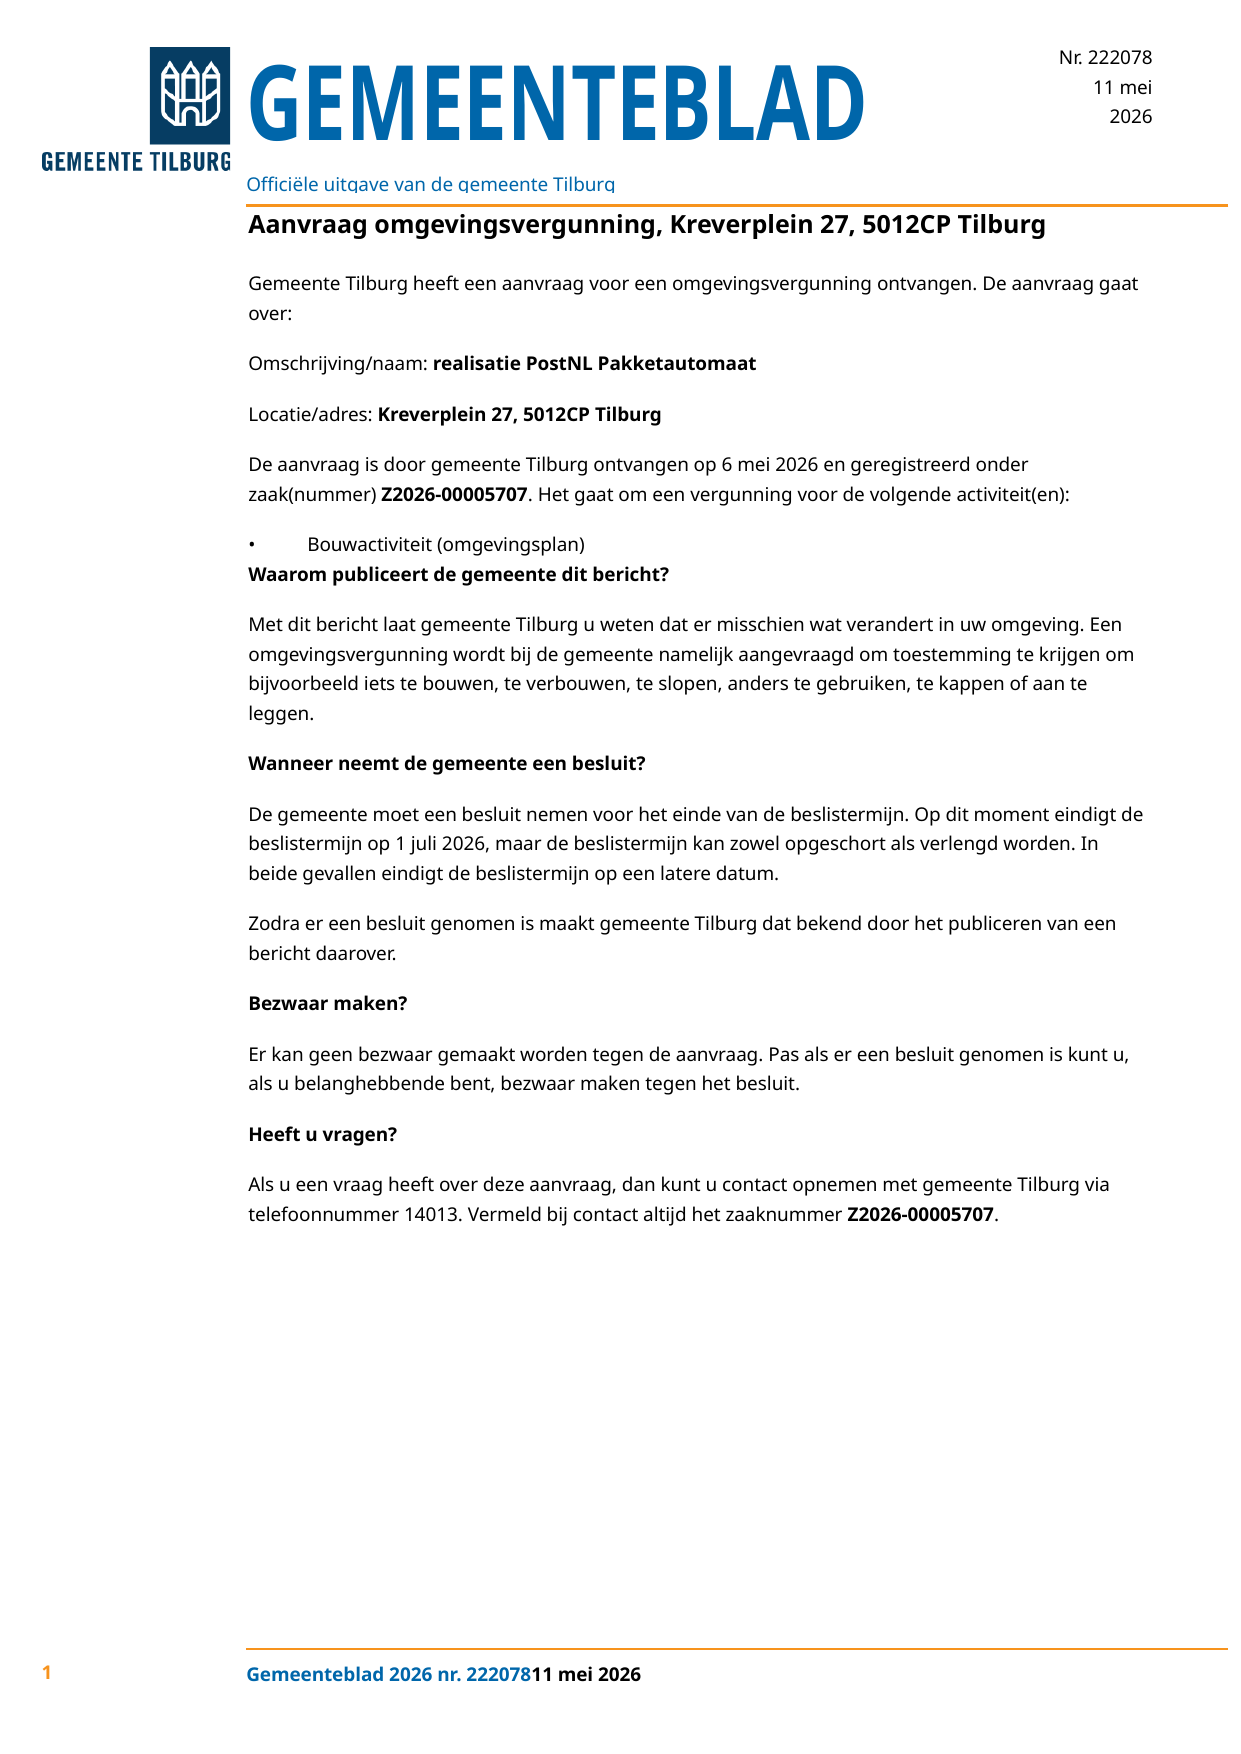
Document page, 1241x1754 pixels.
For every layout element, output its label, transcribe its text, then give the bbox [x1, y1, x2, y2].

text Aanvraag omgevingsvergunning, Kreverplein 27, 5012CP Tilburg [248, 207, 1152, 241]
text Gemeente Tilburg heeft een aanvraag voor een omgevingsvergunning ontvangen. De aanvraag gaat over: [248, 270, 1152, 326]
text Omschrijving/naam: realisatie PostNL Pakketautomaat [248, 350, 1152, 376]
text De gemeente moet een besluit nemen voor het einde van de beslistermijn. Op dit moment eindigt de beslistermijn op 1 juli 2026, maar de beslistermijn kan zowel opgeschort als verlengd worden. In beide gevallen eindigt de beslistermijn op een latere datum. [248, 801, 1152, 886]
text Als u een vraag heeft over deze aanvraag, dan kunt u contact opnemen met gemeente Tilburg via telefoonnummer 14013. Vermeld bij contact altijd het zaaknummer Z2026-00005707. [248, 1171, 1152, 1226]
text Wanneer neemt de gemeente een besluit? [248, 750, 1152, 776]
text Er kan geen bezwaar gemaakt worden tegen de aanvraag. Pas als er een besluit genomen is kunt u, als u belanghebbende bent, bezwaar maken tegen het besluit. [248, 1041, 1152, 1096]
list Bouwactiviteit (omgevingsplan) [248, 531, 1152, 557]
text Zodra er een besluit genomen is maakt gemeente Tilburg dat bekend door het publiceren van een bericht daarover. [248, 910, 1152, 966]
text Waarom publiceert de gemeente dit bericht? [248, 561, 1152, 586]
text Bezwaar maken? [248, 990, 1152, 1016]
text De aanvraag is door gemeente Tilburg ontvangen op 6 mei 2026 en geregistreerd onder zaak(nummer) Z2026-00005707. Het gaat om een vergunning voor de volgende activiteit(en): [248, 451, 1152, 506]
text Met dit bericht laat gemeente Tilburg u weten dat er misschien wat verandert in uw omgeving. Een omgevingsvergunning wordt bij de gemeente namelijk aangevraagd om toestemming te krijgen om bijvoorbeeld iets te bouwen, te verbouwen, te slopen, anders te gebruiken, te kappen of aan te leggen. [248, 611, 1152, 726]
text Locatie/adres: Kreverplein 27, 5012CP Tilburg [248, 401, 1152, 426]
text Heeft u vragen? [248, 1121, 1152, 1146]
picture [41, 47, 231, 172]
